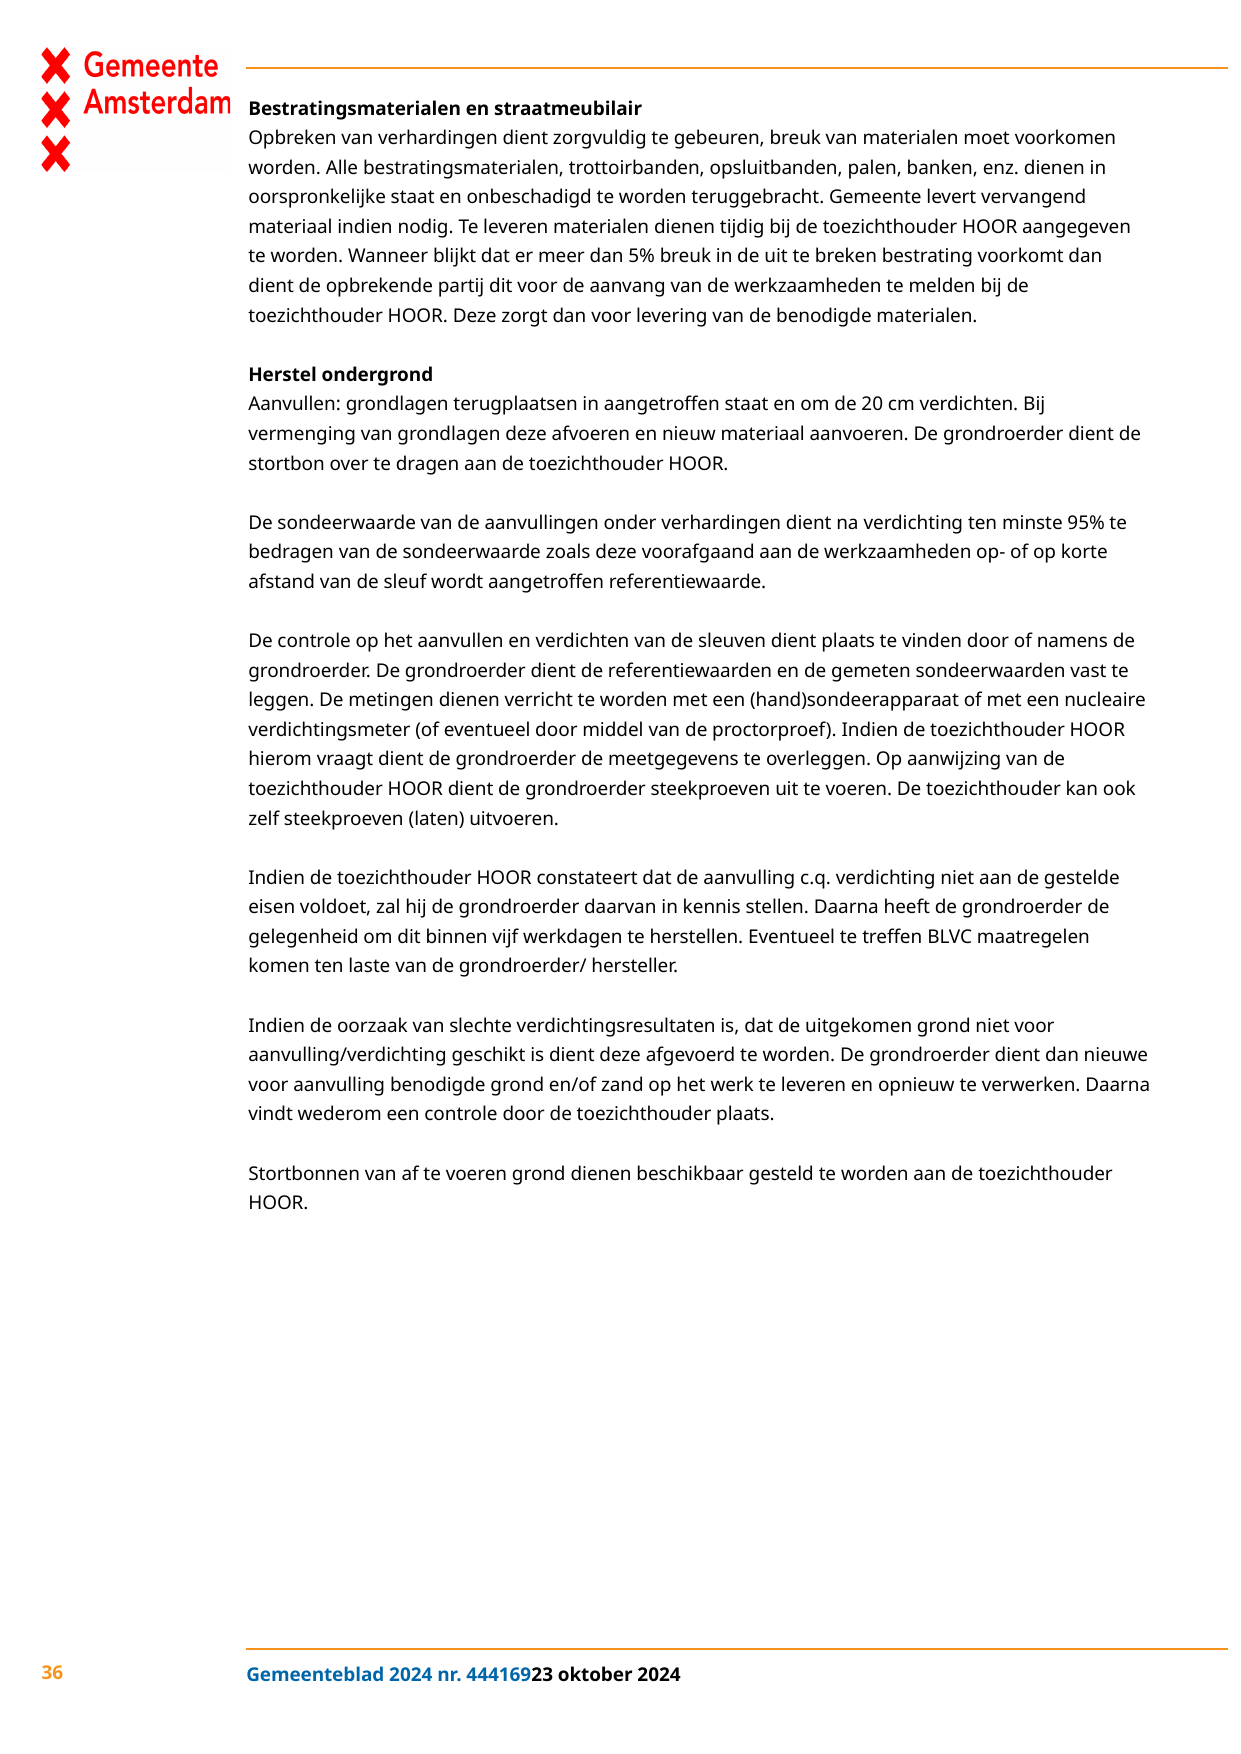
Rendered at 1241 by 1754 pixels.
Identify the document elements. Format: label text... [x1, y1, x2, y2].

text De controle op het aanvullen en verdichten van de sleuven dient plaats te vinden door of namens de grondroerder. De grondroerder dient de referentiewaarden en de gemeten sondeerwaarden vast te leggen. De metingen dienen verricht te worden met een (hand)sondeerapparaat of met een nucleaire verdichtingsmeter (of eventueel door middel van de proctorproef). Indien de toezichthouder HOOR hierom vraagt dient de grondroerder de meetgegevens te overleggen. Op aanwijzing van de toezichthouder HOOR dient de grondroerder steekproeven uit te voeren. De toezichthouder kan ook zelf steekproeven (laten) uitvoeren. [248, 627, 1152, 831]
text Bestratingsmaterialen en straatmeubilair [248, 95, 1152, 121]
text Opbreken van verhardingen dient zorgvuldig te gebeuren, breuk van materialen moet voorkomen worden. Alle bestratingsmaterialen, trottoirbanden, opsluitbanden, palen, banken, enz. dienen in oorspronkelijke staat en onbeschadigd te worden teruggebracht. Gemeente levert vervangend materiaal indien nodig. Te leveren materialen dienen tijdig bij de toezichthouder HOOR aangegeven te worden. Wanneer blijkt dat er meer dan 5% breuk in de uit te breken bestrating voorkomt dan dient de opbrekende partij dit voor de aanvang van de werkzaamheden te melden bij de toezichthouder HOOR. Deze zorgt dan voor levering van de benodigde materialen. [248, 124, 1152, 328]
text Indien de toezichthouder HOOR constateert dat de aanvulling c.q. verdichting niet aan de gestelde eisen voldoet, zal hij de grondroerder daarvan in kennis stellen. Daarna heeft de grondroerder de gelegenheid om dit binnen vijf werkdagen te herstellen. Eventueel te treffen BLVC maatregelen komen ten laste van de grondroerder/ hersteller. [248, 864, 1152, 978]
text Indien de oorzaak van slechte verdichtingsresultaten is, dat de uitgekomen grond niet voor aanvulling/verdichting geschikt is dient deze afgevoerd te worden. De grondroerder dient dan nieuwe voor aanvulling benodigde grond en/of zand op het werk te leveren en opnieuw te verwerken. Daarna vindt wederom een controle door de toezichthouder plaats. [248, 1012, 1152, 1126]
text De sondeerwaarde van de aanvullingen onder verhardingen dient na verdichting ten minste 95% te bedragen van de sondeerwaarde zoals deze voorafgaand aan de werkzaamheden op- of op korte afstand van de sleuf wordt aangetroffen referentiewaarde. [248, 509, 1152, 594]
text Herstel ondergrond [248, 361, 1152, 387]
picture [41, 47, 231, 172]
text Stortbonnen van af te voeren grond dienen beschikbaar gesteld te worden aan de toezichthouder HOOR. [248, 1160, 1152, 1215]
text Aanvullen: grondlagen terugplaatsen in aangetroffen staat en om de 20 cm verdichten. Bij vermenging van grondlagen deze afvoeren en nieuw materiaal aanvoeren. De grondroerder dient de stortbon over te dragen aan de toezichthouder HOOR. [248, 391, 1152, 476]
